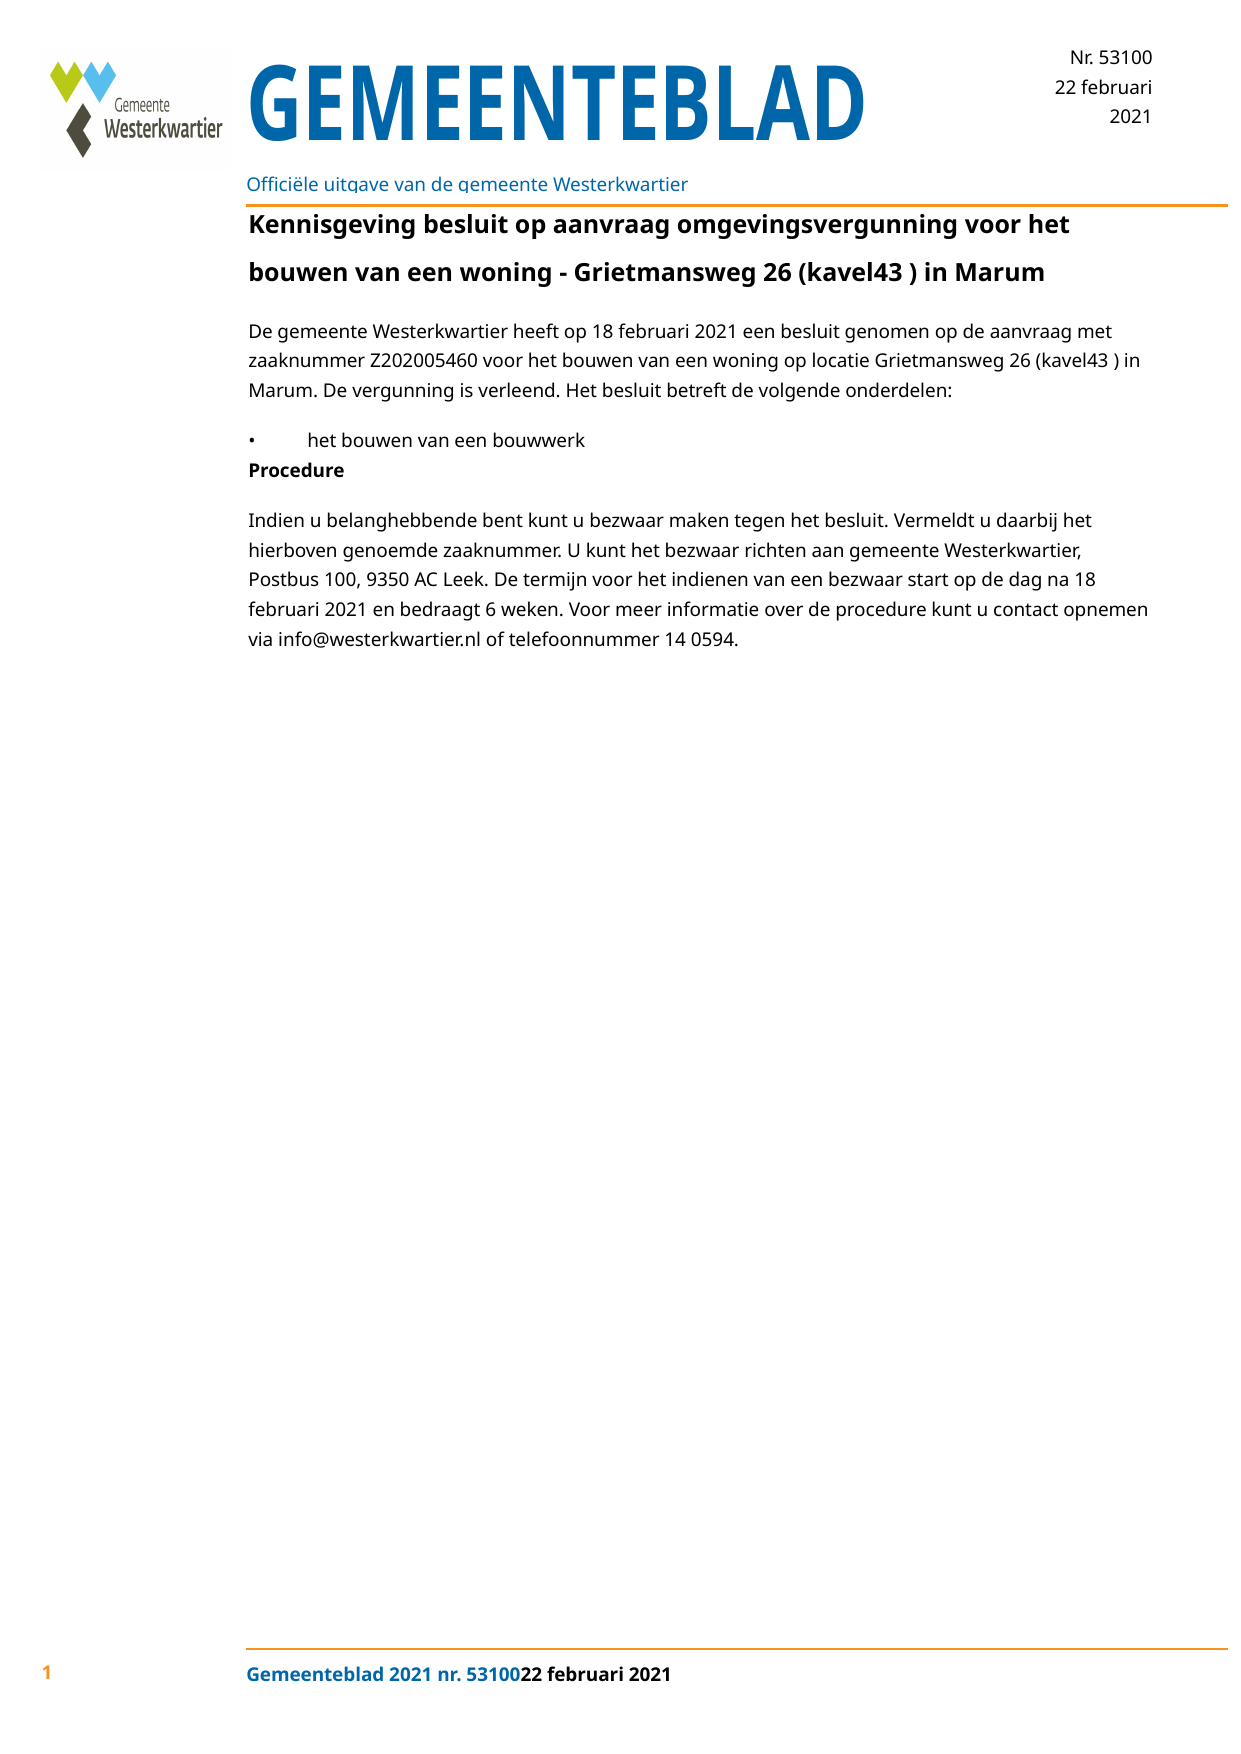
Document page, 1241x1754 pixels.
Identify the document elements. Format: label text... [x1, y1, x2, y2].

text Procedure [248, 457, 1152, 483]
text Kennisgeving besluit op aanvraag omgevingsvergunning voor het bouwen van een woning - Grietmansweg 26 (kavel43 ) in Marum [248, 207, 1152, 288]
text De gemeente Westerkwartier heeft op 18 februari 2021 een besluit genomen op de aanvraag met zaaknummer Z202005460 voor het bouwen van een woning op locatie Grietmansweg 26 (kavel43 ) in Marum. De vergunning is verleend. Het besluit betreft de volgende onderdelen: [248, 318, 1152, 403]
text Indien u belanghebbende bent kunt u bezwaar maken tegen het besluit. Vermeldt u daarbij het hierboven genoemde zaaknummer. U kunt het bezwaar richten aan gemeente Westerkwartier, Postbus 100, 9350 AC Leek. De termijn voor het indienen van een bezwaar start op de dag na 18 februari 2021 en bedraagt 6 weken. Voor meer informatie over de procedure kunt u contact opnemen via info@westerkwartier.nl of telefoonnummer 14 0594. [248, 507, 1152, 652]
list het bouwen van een bouwwerk [248, 427, 1152, 453]
picture [41, 47, 231, 172]
